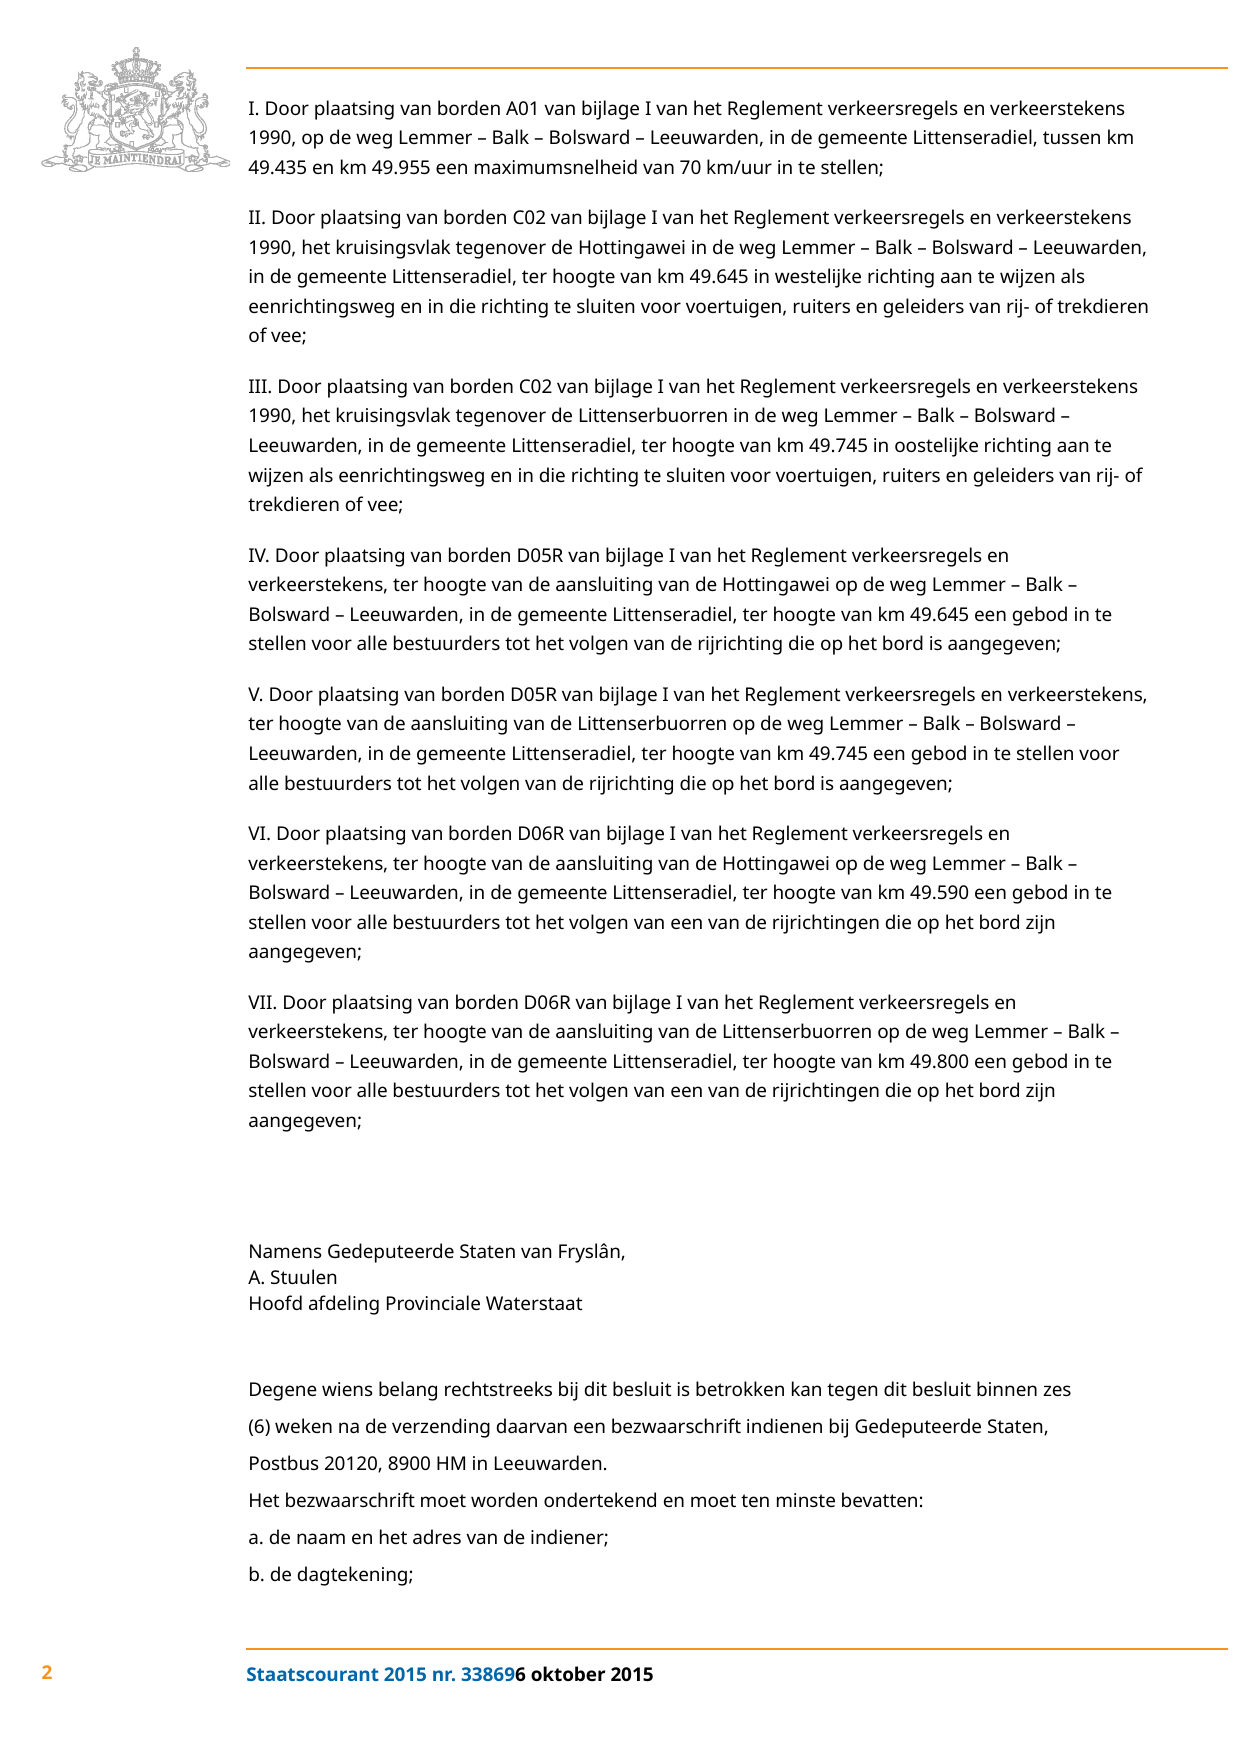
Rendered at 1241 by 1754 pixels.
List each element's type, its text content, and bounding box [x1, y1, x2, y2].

text I. Door plaatsing van borden A01 van bijlage I van het Reglement verkeersregels en verkeerstekens 1990, op de weg Lemmer – Balk – Bolsward – Leeuwarden, in de gemeente Littenseradiel, tussen km 49.435 en km 49.955 een maximumsnelheid van 70 km/uur in te stellen; [248, 95, 1152, 180]
text IV. Door plaatsing van borden D05R van bijlage I van het Reglement verkeersregels en verkeerstekens, ter hoogte van de aansluiting van de Hottingawei op de weg Lemmer – Balk – Bolsward – Leeuwarden, in de gemeente Littenseradiel, ter hoogte van km 49.645 een gebod in te stellen voor alle bestuurders tot het volgen van de rijrichting die op het bord is aangegeven; [248, 542, 1152, 656]
text b. de dagtekening; [248, 1566, 1152, 1585]
text Namens Gedeputeerde Staten van Fryslân, [248, 1239, 1152, 1264]
text Hoofd afdeling Provinciale Waterstaat [248, 1290, 1152, 1316]
text V. Door plaatsing van borden D05R van bijlage I van het Reglement verkeersregels en verkeerstekens, ter hoogte van de aansluiting van de Littenserbuorren op de weg Lemmer – Balk – Bolsward – Leeuwarden, in de gemeente Littenseradiel, ter hoogte van km 49.745 een gebod in te stellen voor alle bestuurders tot het volgen van de rijrichting die op het bord is aangegeven; [248, 681, 1152, 796]
text A. Stuulen [248, 1264, 1152, 1290]
text a. de naam en het adres van de indiener; [248, 1529, 1152, 1548]
text II. Door plaatsing van borden C02 van bijlage I van het Reglement verkeersregels en verkeerstekens 1990, het kruisingsvlak tegenover de Hottingawei in de weg Lemmer – Balk – Bolsward – Leeuwarden, in de gemeente Littenseradiel, ter hoogte van km 49.645 in westelijke richting aan te wijzen als eenrichtingsweg en in die richting te sluiten voor voertuigen, ruiters en geleiders van rij- of trekdieren of vee; [248, 204, 1152, 348]
text Degene wiens belang rechtstreeks bij dit besluit is betrokken kan tegen dit besluit binnen zes [248, 1381, 1152, 1400]
text Postbus 20120, 8900 HM in Leeuwarden. [248, 1455, 1152, 1474]
picture [41, 47, 231, 172]
text III. Door plaatsing van borden C02 van bijlage I van het Reglement verkeersregels en verkeerstekens 1990, het kruisingsvlak tegenover de Littenserbuorren in de weg Lemmer – Balk – Bolsward – Leeuwarden, in de gemeente Littenseradiel, ter hoogte van km 49.745 in oostelijke richting aan te wijzen als eenrichtingsweg en in die richting te sluiten voor voertuigen, ruiters en geleiders van rij- of trekdieren of vee; [248, 373, 1152, 517]
text Het bezwaarschrift moet worden ondertekend en moet ten minste bevatten: [248, 1492, 1152, 1511]
text VII. Door plaatsing van borden D06R van bijlage I van het Reglement verkeersregels en verkeerstekens, ter hoogte van de aansluiting van de Littenserbuorren op de weg Lemmer – Balk – Bolsward – Leeuwarden, in de gemeente Littenseradiel, ter hoogte van km 49.800 een gebod in te stellen voor alle bestuurders tot het volgen van een van de rijrichtingen die op het bord zijn aangegeven; [248, 989, 1152, 1133]
text (6) weken na de verzending daarvan een bezwaarschrift indienen bij Gedeputeerde Staten, [248, 1418, 1152, 1437]
text VI. Door plaatsing van borden D06R van bijlage I van het Reglement verkeersregels en verkeerstekens, ter hoogte van de aansluiting van de Hottingawei op de weg Lemmer – Balk – Bolsward – Leeuwarden, in de gemeente Littenseradiel, ter hoogte van km 49.590 een gebod in te stellen voor alle bestuurders tot het volgen van een van de rijrichtingen die op het bord zijn aangegeven; [248, 820, 1152, 964]
